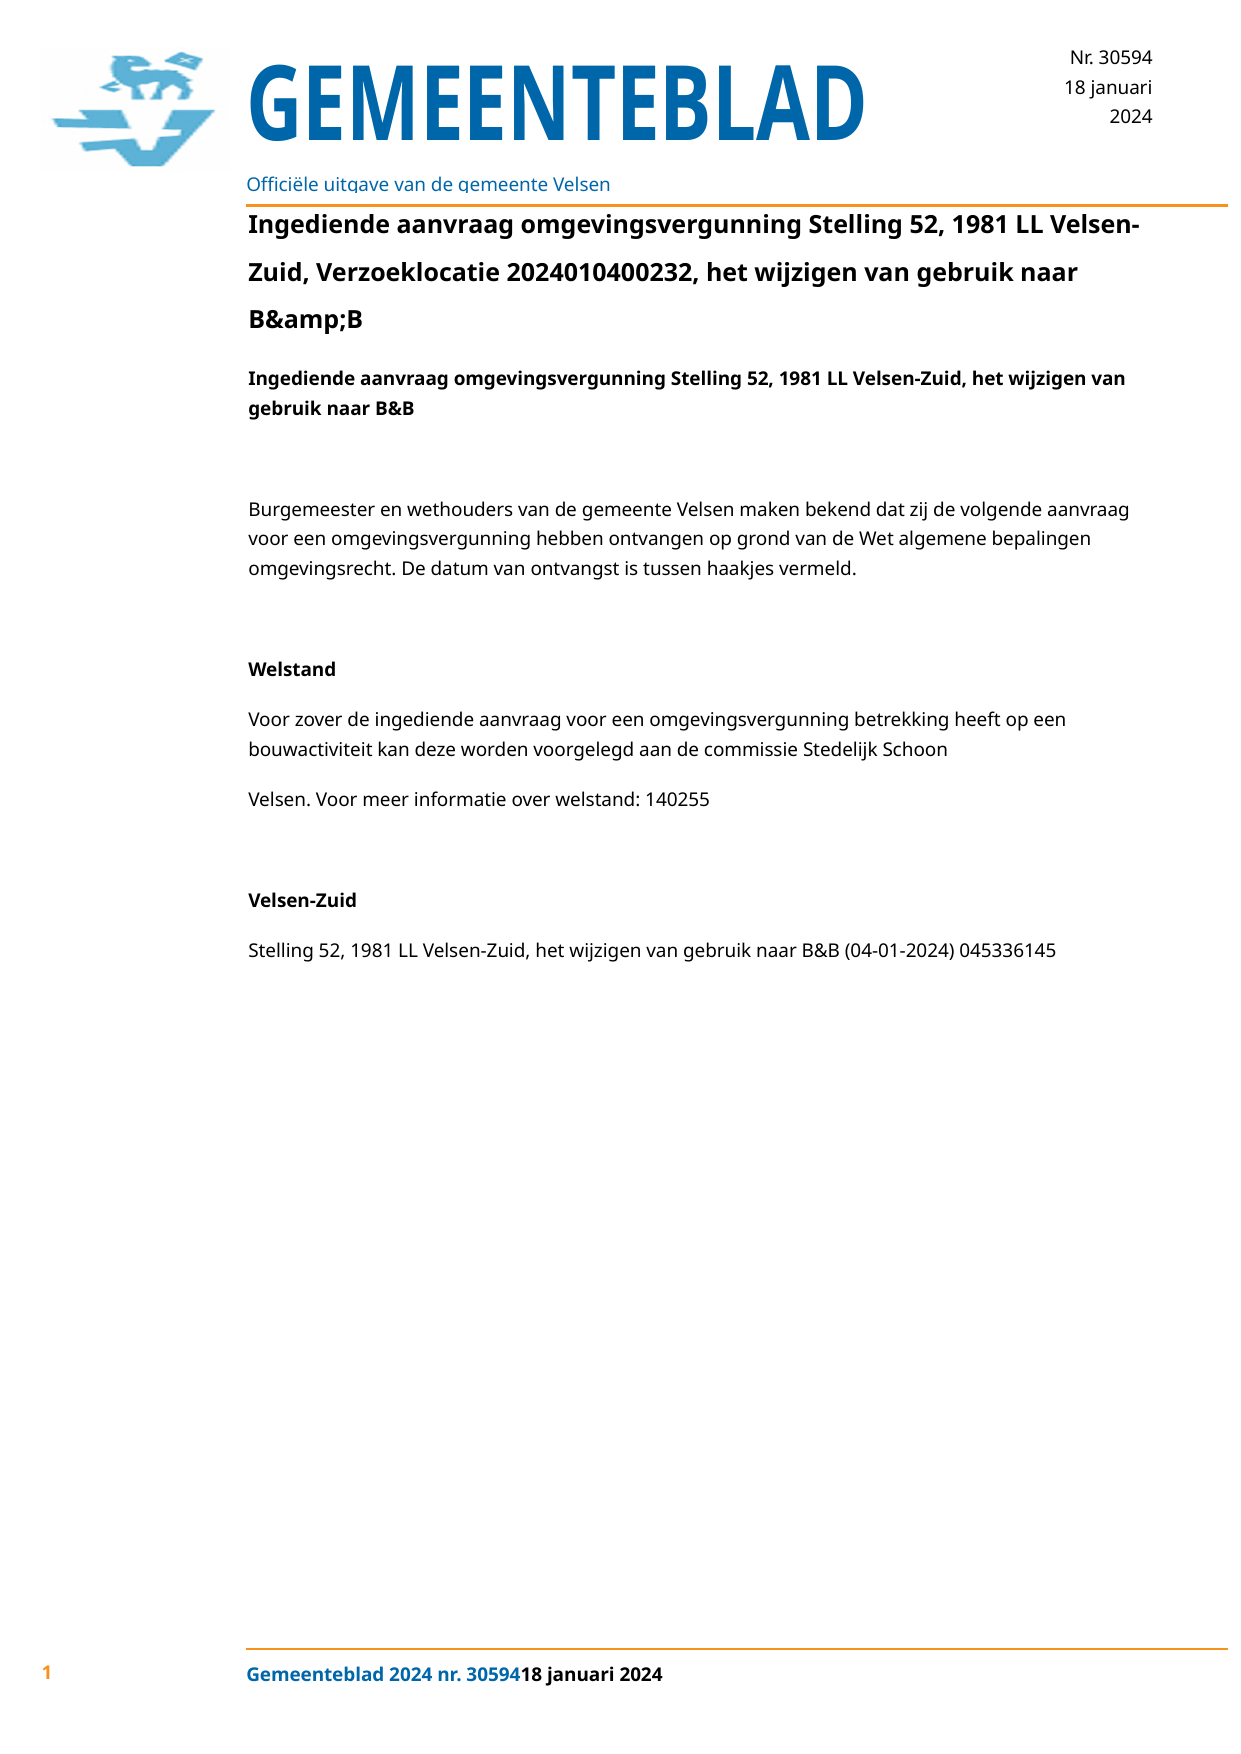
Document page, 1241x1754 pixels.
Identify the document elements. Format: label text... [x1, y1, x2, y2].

text Ingediende aanvraag omgevingsvergunning Stelling 52, 1981 LL Velsen-Zuid, het wijzigen van gebruik naar B&B [248, 366, 1152, 421]
picture [41, 47, 231, 172]
text Ingediende aanvraag omgevingsvergunning Stelling 52, 1981 LL Velsen-Zuid, Verzoeklocatie 2024010400232, het wijzigen van gebruik naar B&amp;B [248, 207, 1152, 336]
text Burgemeester en wethouders van de gemeente Velsen maken bekend dat zij de volgende aanvraag voor een omgevingsvergunning hebben ontvangen op grond van de Wet algemene bepalingen omgevingsrecht. De datum van ontvangst is tussen haakjes vermeld. [248, 496, 1152, 581]
text Stelling 52, 1981 LL Velsen-Zuid, het wijzigen van gebruik naar B&B (04-01-2024) 045336145 [248, 938, 1152, 963]
text Welstand [248, 656, 1152, 682]
text Velsen-Zuid [248, 887, 1152, 913]
text Velsen. Voor meer informatie over welstand: 140255 [248, 786, 1152, 812]
text Voor zover de ingediende aanvraag voor een omgevingsvergunning betrekking heeft op een bouwactiviteit kan deze worden voorgelegd aan de commissie Stedelijk Schoon [248, 706, 1152, 762]
